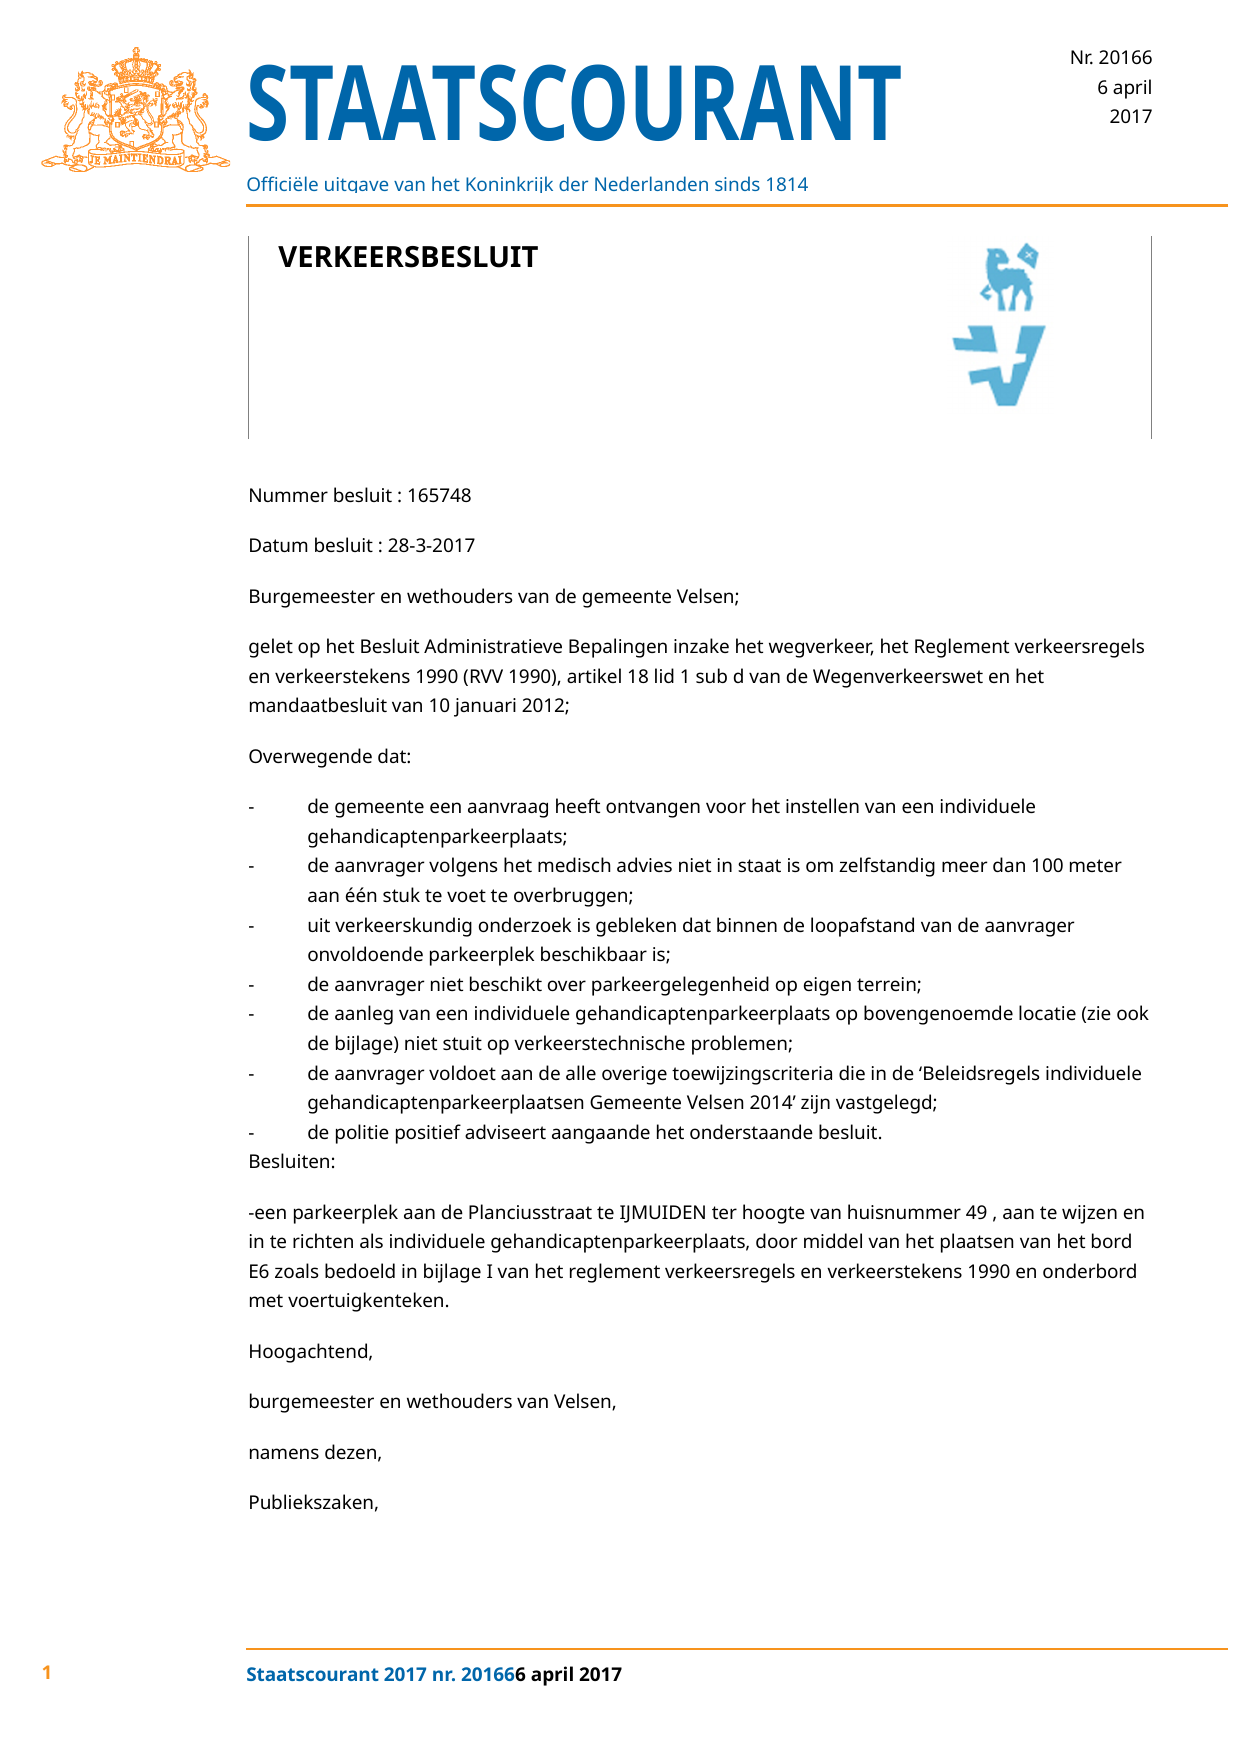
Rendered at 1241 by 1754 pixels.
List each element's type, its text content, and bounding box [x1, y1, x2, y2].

table_header [850, 236, 946, 413]
text Overwegende dat: [248, 743, 1152, 769]
text namens dezen, [248, 1439, 1152, 1465]
list de aanvrager voldoet aan de alle overige toewijzingscriteria die in de ‘Beleidsregels individuele gehandicaptenparkeerplaatsen Gemeente Velsen 2014’ zijn vastgelegd; [248, 1060, 1152, 1115]
list de politie positief adviseert aangaande het onderstaande besluit. [248, 1119, 1152, 1145]
picture [946, 236, 1055, 414]
list de aanleg van een individuele gehandicaptenparkeerplaats op bovengenoemde locatie (zie ook de bijlage) niet stuit op verkeerstechnische problemen; [248, 1001, 1152, 1056]
picture [41, 47, 231, 172]
list de aanvrager volgens het medisch advies niet in staat is om zelfstandig meer dan 100 meter aan één stuk te voet te overbruggen; [248, 853, 1152, 908]
text burgemeester en wethouders van Velsen, [248, 1388, 1152, 1414]
text gelet op het Besluit Administratieve Bepalingen inzake het wegverkeer, het Reglement verkeersregels en verkeerstekens 1990 (RVV 1990), artikel 18 lid 1 sub d van de Wegenverkeerswet en het mandaatbesluit van 10 januari 2012; [248, 633, 1152, 718]
text Datum besluit : 28-3-2017 [248, 533, 1152, 558]
text Nummer besluit : 165748 [248, 482, 1152, 508]
table_header VERKEERSBESLUIT [249, 236, 850, 439]
text Besluiten: [248, 1148, 1152, 1174]
text -een parkeerplek aan de Planciusstraat te IJMUIDEN ter hoogte van huisnummer 49 , aan te wijzen en in te richten als individuele gehandicaptenparkeerplaats, door middel van het plaatsen van het bord E6 zoals bedoeld in bijlage I van het reglement verkeersregels en verkeerstekens 1990 en onderbord met voertuigkenteken. [248, 1199, 1152, 1313]
list uit verkeerskundig onderzoek is gebleken dat binnen de loopafstand van de aanvrager onvoldoende parkeerplek beschikbaar is; [248, 912, 1152, 967]
list de gemeente een aanvraag heeft ontvangen voor het instellen van een individuele gehandicaptenparkeerplaats; [248, 793, 1152, 849]
table_header [850, 414, 1151, 439]
text Hoogachtend, [248, 1338, 1152, 1364]
table_header [1055, 236, 1151, 413]
text Publiekszaken, [248, 1489, 1152, 1515]
text Burgemeester en wethouders van de gemeente Velsen; [248, 583, 1152, 609]
list de aanvrager niet beschikt over parkeergelegenheid op eigen terrein; [248, 971, 1152, 997]
